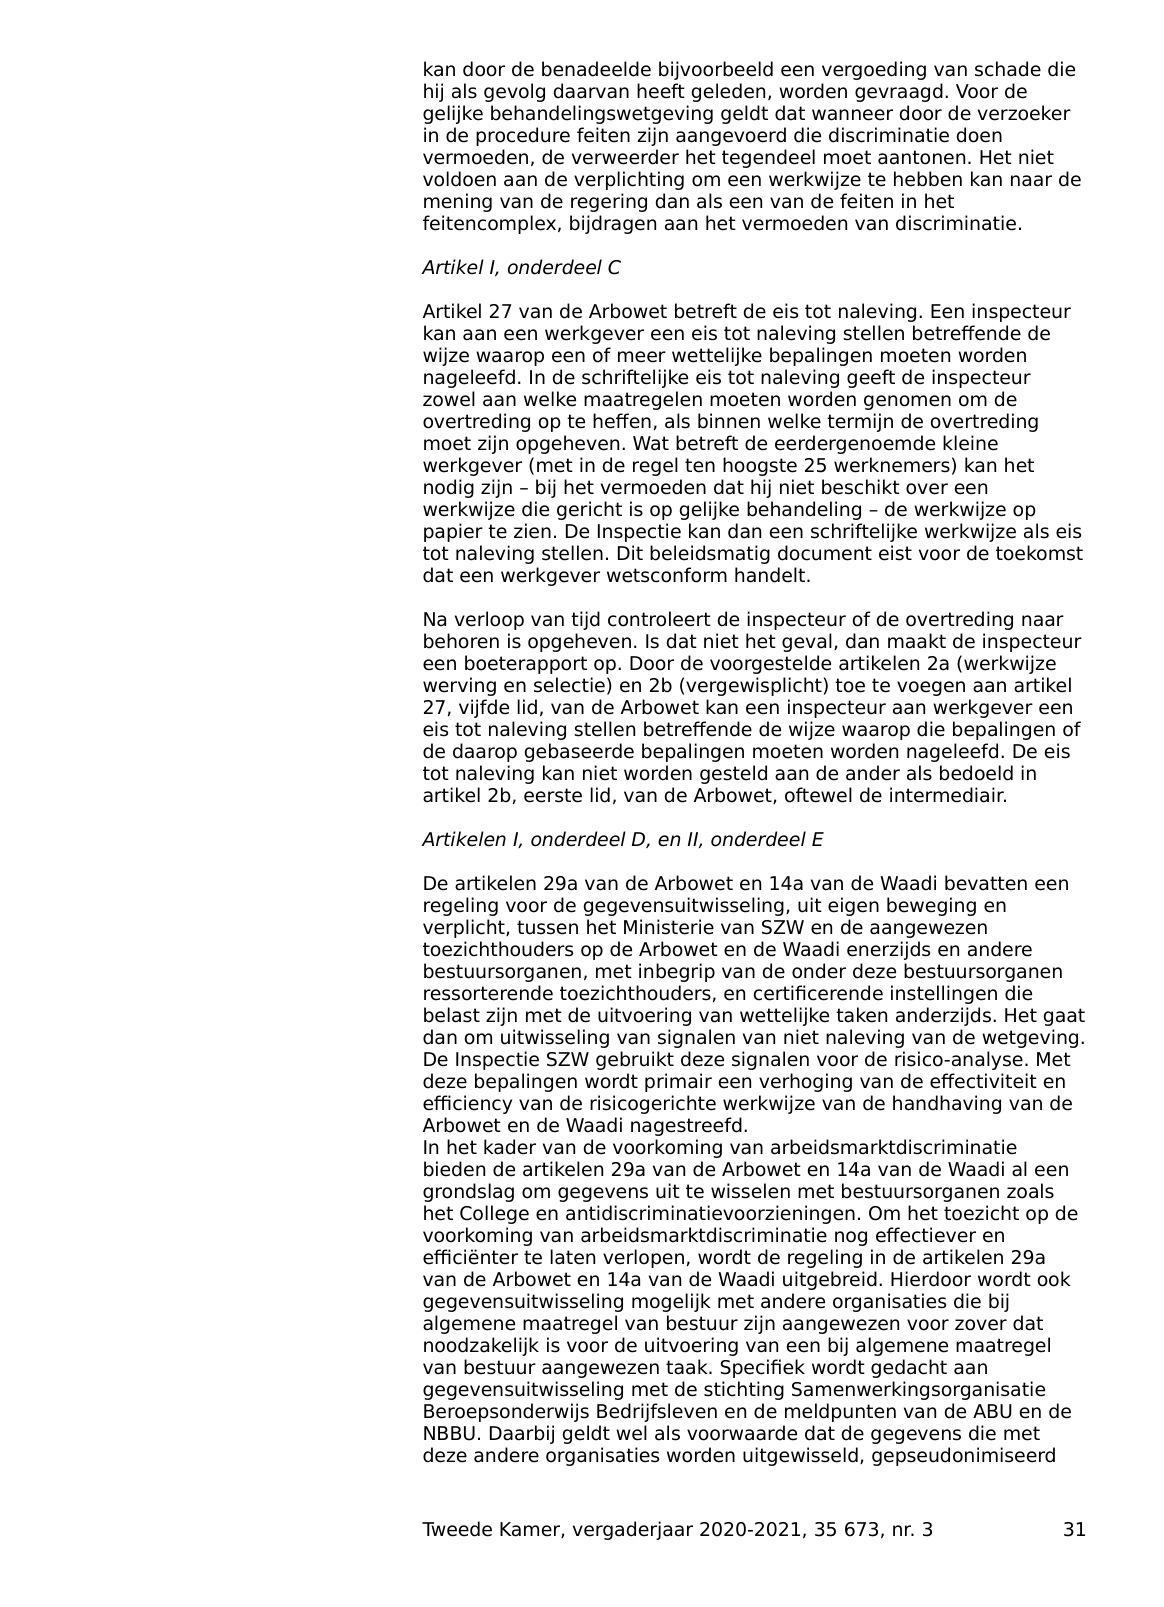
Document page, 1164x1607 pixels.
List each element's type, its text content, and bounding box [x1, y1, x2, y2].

text Artikel 27 van de Arbowet betreft de eis tot naleving. Een inspecteur kan aan een werkgever een eis tot naleving stellen betreffende de wijze waarop een of meer wettelijke bepalingen moeten worden nageleefd. In de schriftelijke eis tot naleving geeft de inspecteur zowel aan welke maatregelen moeten worden genomen om de overtreding op te heffen, als binnen welke termijn de overtreding moet zijn opgeheven. Wat betreft de eerdergenoemde kleine werkgever (met in de regel ten hoogste 25 werknemers) kan het nodig zijn – bij het vermoeden dat hij niet beschikt over een werkwijze die gericht is op gelijke behandeling – de werkwijze op papier te zien. De Inspectie kan dan een schriftelijke werkwijze als eis tot naleving stellen. Dit beleidsmatig document eist voor de toekomst dat een werkgever wetsconform handelt. [422, 301, 1087, 587]
text kan door de benadeelde bijvoorbeeld een vergoeding van schade die hij als gevolg daarvan heeft geleden, worden gevraagd. Voor de gelijke behandelingswetgeving geldt dat wanneer door de verzoeker in de procedure feiten zijn aangevoerd die discriminatie doen vermoeden, de verweerder het tegendeel moet aantonen. Het niet voldoen aan de verplichting om een werkwijze te hebben kan naar de mening van de regering dan als een van de feiten in het feitencomplex, bijdragen aan het vermoeden van discriminatie. [422, 59, 1087, 235]
text In het kader van de voorkoming van arbeidsmarktdiscriminatie bieden de artikelen 29a van de Arbowet en 14a van de Waadi al een grondslag om gegevens uit te wisselen met bestuursorganen zoals het College en antidiscriminatievoorzieningen. Om het toezicht op de voorkoming van arbeidsmarktdiscriminatie nog effectiever en efficiënter te laten verlopen, wordt de regeling in de artikelen 29a van de Arbowet en 14a van de Waadi uitgebreid. Hierdoor wordt ook gegevensuitwisseling mogelijk met andere organisaties die bij algemene maatregel van bestuur zijn aangewezen voor zover dat noodzakelijk is voor de uitvoering van een bij algemene maatregel van bestuur aangewezen taak. Specifiek wordt gedacht aan gegevensuitwisseling met de stichting Samenwerkingsorganisatie Beroepsonderwijs Bedrijfsleven en de meldpunten van de ABU en de NBBU. Daarbij geldt wel als voorwaarde dat de gegevens die met deze andere organisaties worden uitgewisseld, gepseudonimiseerd [422, 1137, 1087, 1467]
subtitle Artikel I, onderdeel C [422, 257, 1087, 279]
subtitle Artikelen I, onderdeel D, en II, onderdeel E [422, 829, 1087, 851]
text De artikelen 29a van de Arbowet en 14a van de Waadi bevatten een regeling voor de gegevensuitwisseling, uit eigen beweging en verplicht, tussen het Ministerie van SZW en de aangewezen toezichthouders op de Arbowet en de Waadi enerzijds en andere bestuursorganen, met inbegrip van de onder deze bestuursorganen ressorterende toezichthouders, en certificerende instellingen die belast zijn met de uitvoering van wettelijke taken anderzijds. Het gaat dan om uitwisseling van signalen van niet naleving van de wetgeving. De Inspectie SZW gebruikt deze signalen voor de risico-analyse. Met deze bepalingen wordt primair een verhoging van de effectiviteit en efficiency van de risicogerichte werkwijze van de handhaving van de Arbowet en de Waadi nagestreefd. [422, 873, 1087, 1137]
text Na verloop van tijd controleert de inspecteur of de overtreding naar behoren is opgeheven. Is dat niet het geval, dan maakt de inspecteur een boeterapport op. Door de voorgestelde artikelen 2a (werkwijze werving en selectie) en 2b (vergewisplicht) toe te voegen aan artikel 27, vijfde lid, van de Arbowet kan een inspecteur aan werkgever een eis tot naleving stellen betreffende de wijze waarop die bepalingen of de daarop gebaseerde bepalingen moeten worden nageleefd. De eis tot naleving kan niet worden gesteld aan de ander als bedoeld in artikel 2b, eerste lid, van de Arbowet, oftewel de intermediair. [422, 609, 1087, 807]
